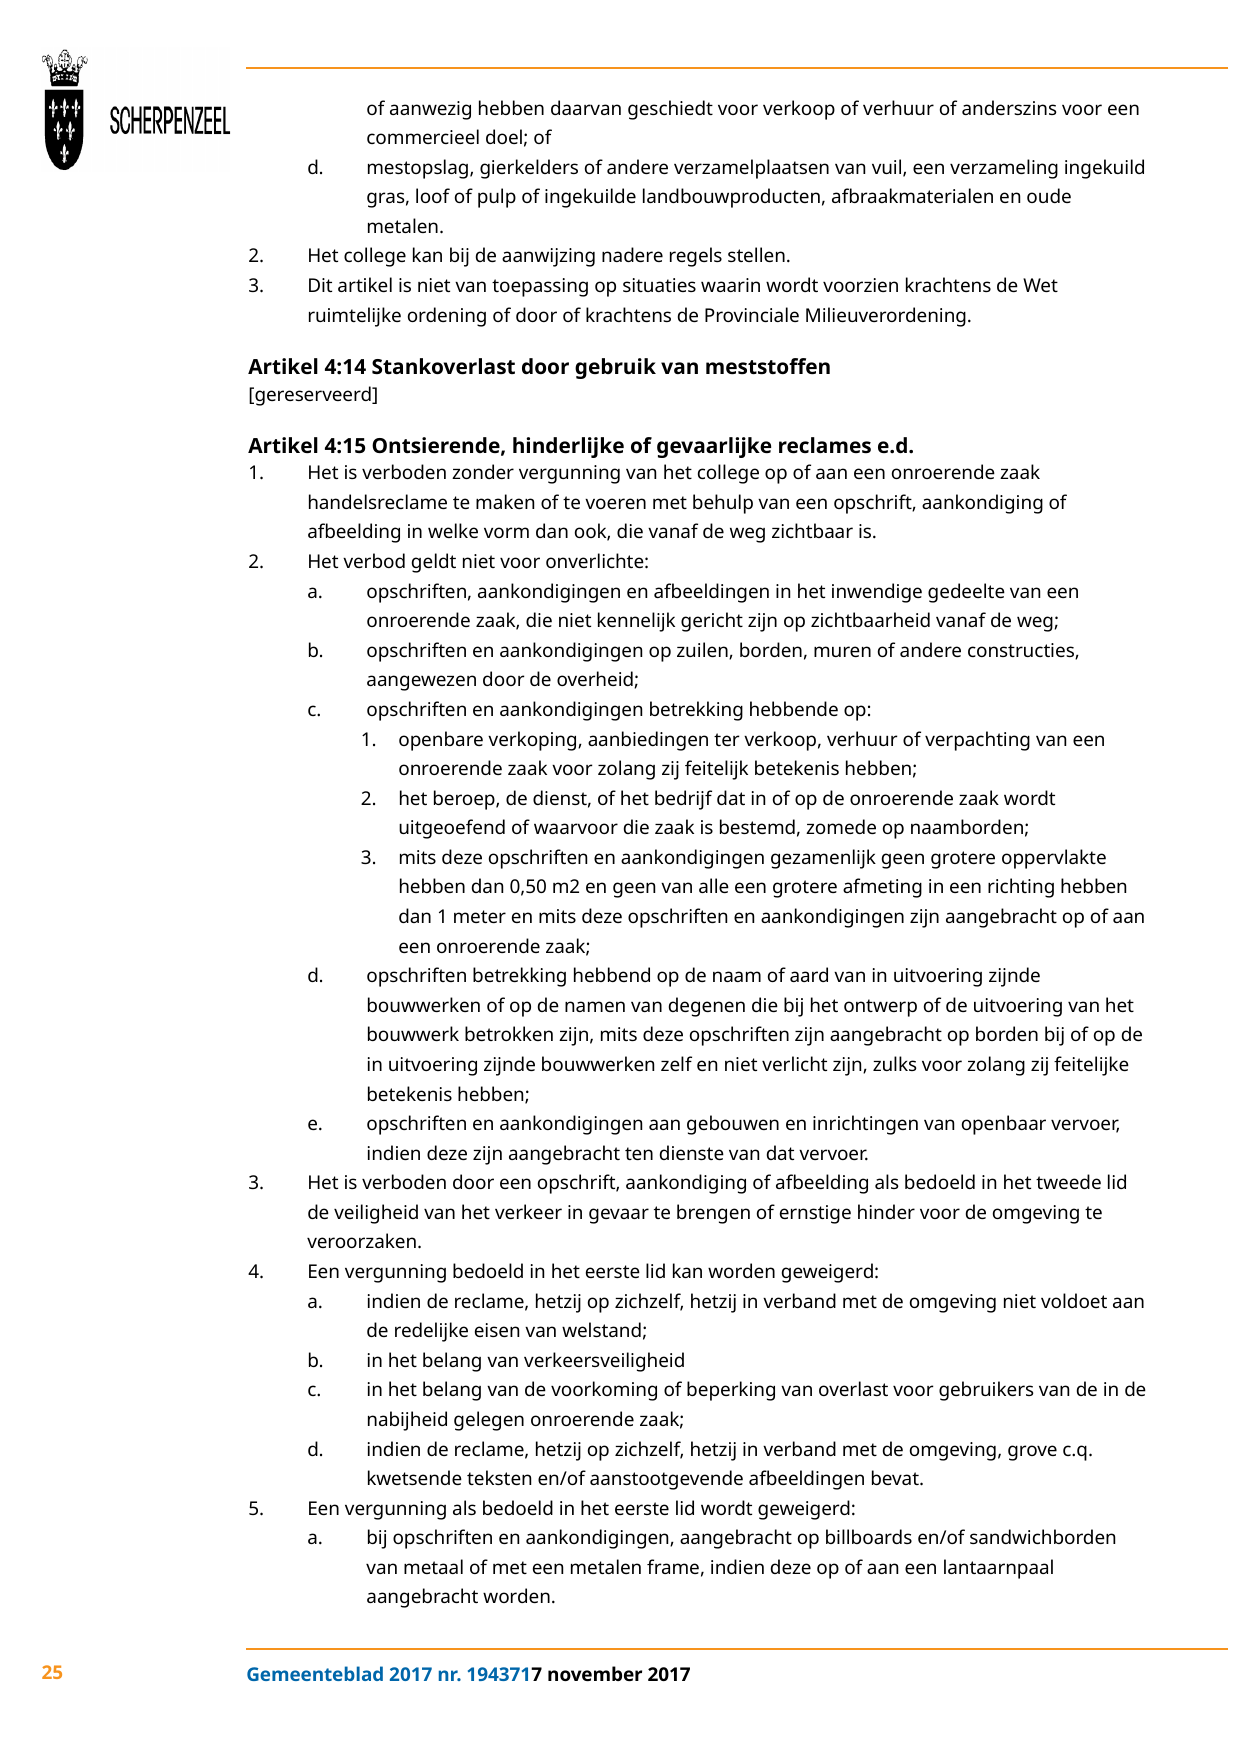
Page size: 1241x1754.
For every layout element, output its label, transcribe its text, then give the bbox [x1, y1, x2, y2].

list bij opschriften en aankondigingen, aangebracht op billboards en/of sandwichborden van metaal of met een metalen frame, indien deze op of aan een lantaarnpaal aangebracht worden. [307, 1524, 1152, 1609]
list Het is verboden zonder vergunning van het college op of aan een onroerende zaak handelsreclame te maken of te voeren met behulp van een opschrift, aankondiging of afbeelding in welke vorm dan ook, die vanaf de weg zichtbaar is. [248, 459, 1152, 544]
list Het college kan bij de aanwijzing nadere regels stellen. [248, 243, 1152, 268]
list mits deze opschriften en aankondigingen gezamenlijk geen grotere oppervlakte hebben dan 0,50 m2 en geen van alle een grotere afmeting in een richting hebben dan 1 meter en mits deze opschriften en aankondigingen zijn aangebracht op of aan een onroerende zaak; [361, 844, 1152, 959]
text Artikel 4:15 Ontsierende, hinderlijke of gevaarlijke reclames e.d. [248, 431, 1152, 459]
picture [41, 47, 231, 172]
text Artikel 4:14 Stankoverlast door gebruik van meststoffen [248, 352, 1152, 381]
list Dit artikel is niet van toepassing op situaties waarin wordt voorzien krachtens de Wet ruimtelijke ordening of door of krachtens de Provinciale Milieuverordening. [248, 272, 1152, 328]
list of aanwezig hebben daarvan geschiedt voor verkoop of verhuur of anderszins voor een commercieel doel; of [307, 95, 1152, 150]
list Een vergunning bedoeld in het eerste lid kan worden geweigerd: [248, 1258, 1152, 1284]
list opschriften en aankondigingen betrekking hebbende op: [307, 696, 1152, 722]
list in het belang van verkeersveiligheid [307, 1347, 1152, 1373]
list indien de reclame, hetzij op zichzelf, hetzij in verband met de omgeving niet voldoet aan de redelijke eisen van welstand; [307, 1288, 1152, 1343]
text [gereserveerd] [248, 381, 1152, 406]
list Het verbod geldt niet voor onverlichte: [248, 548, 1152, 574]
list mestopslag, gierkelders of andere verzamelplaatsen van vuil, een verzameling ingekuild gras, loof of pulp of ingekuilde landbouwproducten, afbraakmaterialen en oude metalen. [307, 154, 1152, 239]
list het beroep, de dienst, of het bedrijf dat in of op de onroerende zaak wordt uitgeoefend of waarvoor die zaak is bestemd, zomede op naamborden; [361, 785, 1152, 840]
list openbare verkoping, aanbiedingen ter verkoop, verhuur of verpachting van een onroerende zaak voor zolang zij feitelijk betekenis hebben; [361, 726, 1152, 781]
list Het is verboden door een opschrift, aankondiging of afbeelding als bedoeld in het tweede lid de veiligheid van het verkeer in gevaar te brengen of ernstige hinder voor de omgeving te veroorzaken. [248, 1169, 1152, 1254]
list in het belang van de voorkoming of beperking van overlast voor gebruikers van de in de nabijheid gelegen onroerende zaak; [307, 1377, 1152, 1432]
list opschriften betrekking hebbend op de naam of aard van in uitvoering zijnde bouwwerken of op de namen van degenen die bij het ontwerp of de uitvoering van het bouwwerk betrokken zijn, mits deze opschriften zijn aangebracht op borden bij of op de in uitvoering zijnde bouwwerken zelf en niet verlicht zijn, zulks voor zolang zij feitelijke betekenis hebben; [307, 962, 1152, 1107]
list opschriften, aankondigingen en afbeeldingen in het inwendige gedeelte van een onroerende zaak, die niet kennelijk gericht zijn op zichtbaarheid vanaf de weg; [307, 578, 1152, 633]
list Een vergunning als bedoeld in het eerste lid wordt geweigerd: [248, 1495, 1152, 1521]
list indien de reclame, hetzij op zichzelf, hetzij in verband met de omgeving, grove c.q. kwetsende teksten en/of aanstootgevende afbeeldingen bevat. [307, 1436, 1152, 1491]
list opschriften en aankondigingen aan gebouwen en inrichtingen van openbaar vervoer, indien deze zijn aangebracht ten dienste van dat vervoer. [307, 1110, 1152, 1166]
list opschriften en aankondigingen op zuilen, borden, muren of andere constructies, aangewezen door de overheid; [307, 637, 1152, 692]
